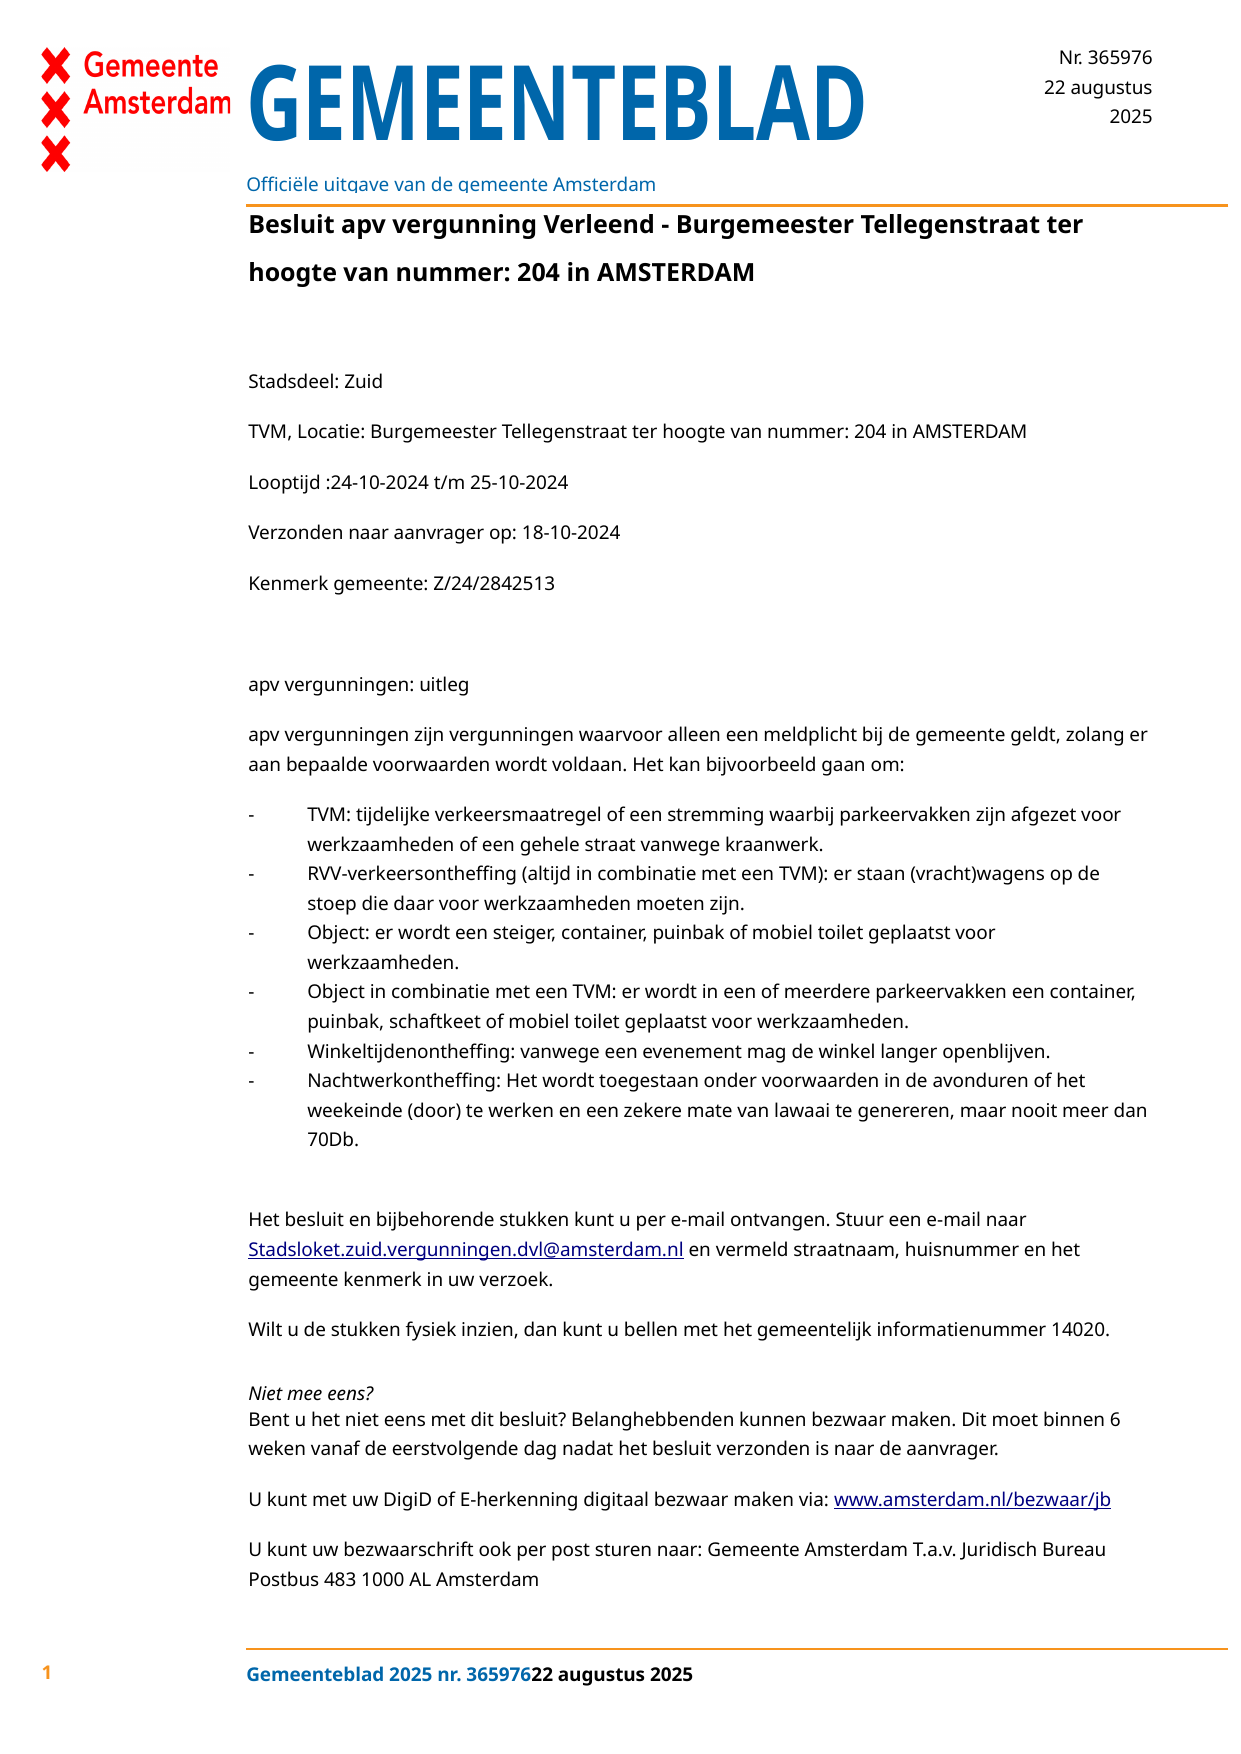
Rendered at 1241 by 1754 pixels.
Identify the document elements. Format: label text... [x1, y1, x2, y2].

text Het besluit en bijbehorende stukken kunt u per e-mail ontvangen. Stuur een e-mail naar Stadsloket.zuid.vergunningen.dvl@amsterdam.nl en vermeld straatnaam, huisnummer en het gemeente kenmerk in uw verzoek. [248, 1207, 1152, 1292]
text Kenmerk gemeente: Z/24/2842513 [248, 570, 1152, 596]
text Verzonden naar aanvrager op: 18-10-2024 [248, 519, 1152, 545]
text apv vergunningen: uitleg [248, 671, 1152, 697]
text apv vergunningen zijn vergunningen waarvoor alleen een meldplicht bij de gemeente geldt, zolang er aan bepaalde voorwaarden wordt voldaan. Het kan bijvoorbeeld gaan om: [248, 721, 1152, 777]
picture [41, 47, 231, 172]
text Bent u het niet eens met dit besluit? Belanghebbenden kunnen bezwaar maken. Dit moet binnen 6 weken vanaf de eerstvolgende dag nadat het besluit verzonden is naar de aanvrager. [248, 1406, 1152, 1461]
list Winkeltijdenontheffing: vanwege een evenement mag de winkel langer openblijven. [248, 1038, 1152, 1064]
text Niet mee eens? [248, 1380, 1152, 1406]
list Object in combinatie met een TVM: er wordt in een of meerdere parkeervakken een container, puinbak, schaftkeet of mobiel toilet geplaatst voor werkzaamheden. [248, 979, 1152, 1034]
text Looptijd :24-10-2024 t/m 25-10-2024 [248, 469, 1152, 495]
text Stadsdeel: Zuid [248, 368, 1152, 394]
list RVV-verkeersontheffing (altijd in combinatie met een TVM): er staan (vracht)wagens op de stoep die daar voor werkzaamheden moeten zijn. [248, 860, 1152, 916]
text TVM, Locatie: Burgemeester Tellegenstraat ter hoogte van nummer: 204 in AMSTERDAM [248, 419, 1152, 444]
list Object: er wordt een steiger, container, puinbak of mobiel toilet geplaatst voor werkzaamheden. [248, 919, 1152, 975]
text U kunt met uw DigiD of E-herkenning digitaal bezwaar maken via: www.amsterdam.nl/bezwaar/jb [248, 1486, 1152, 1512]
list Nachtwerkontheffing: Het wordt toegestaan onder voorwaarden in de avonduren of het weekeinde (door) te werken en een zekere mate van lawaai te genereren, maar nooit meer dan 70Db. [248, 1067, 1152, 1152]
text U kunt uw bezwaarschrift ook per post sturen naar: Gemeente Amsterdam T.a.v. Juridisch Bureau Postbus 483 1000 AL Amsterdam [248, 1536, 1152, 1592]
list TVM: tijdelijke verkeersmaatregel of een stremming waarbij parkeervakken zijn afgezet voor werkzaamheden of een gehele straat vanwege kraanwerk. [248, 801, 1152, 857]
text Wilt u de stukken fysiek inzien, dan kunt u bellen met het gemeentelijk informatienummer 14020. [248, 1316, 1152, 1342]
text Besluit apv vergunning Verleend - Burgemeester Tellegenstraat ter hoogte van nummer: 204 in AMSTERDAM [248, 207, 1152, 288]
